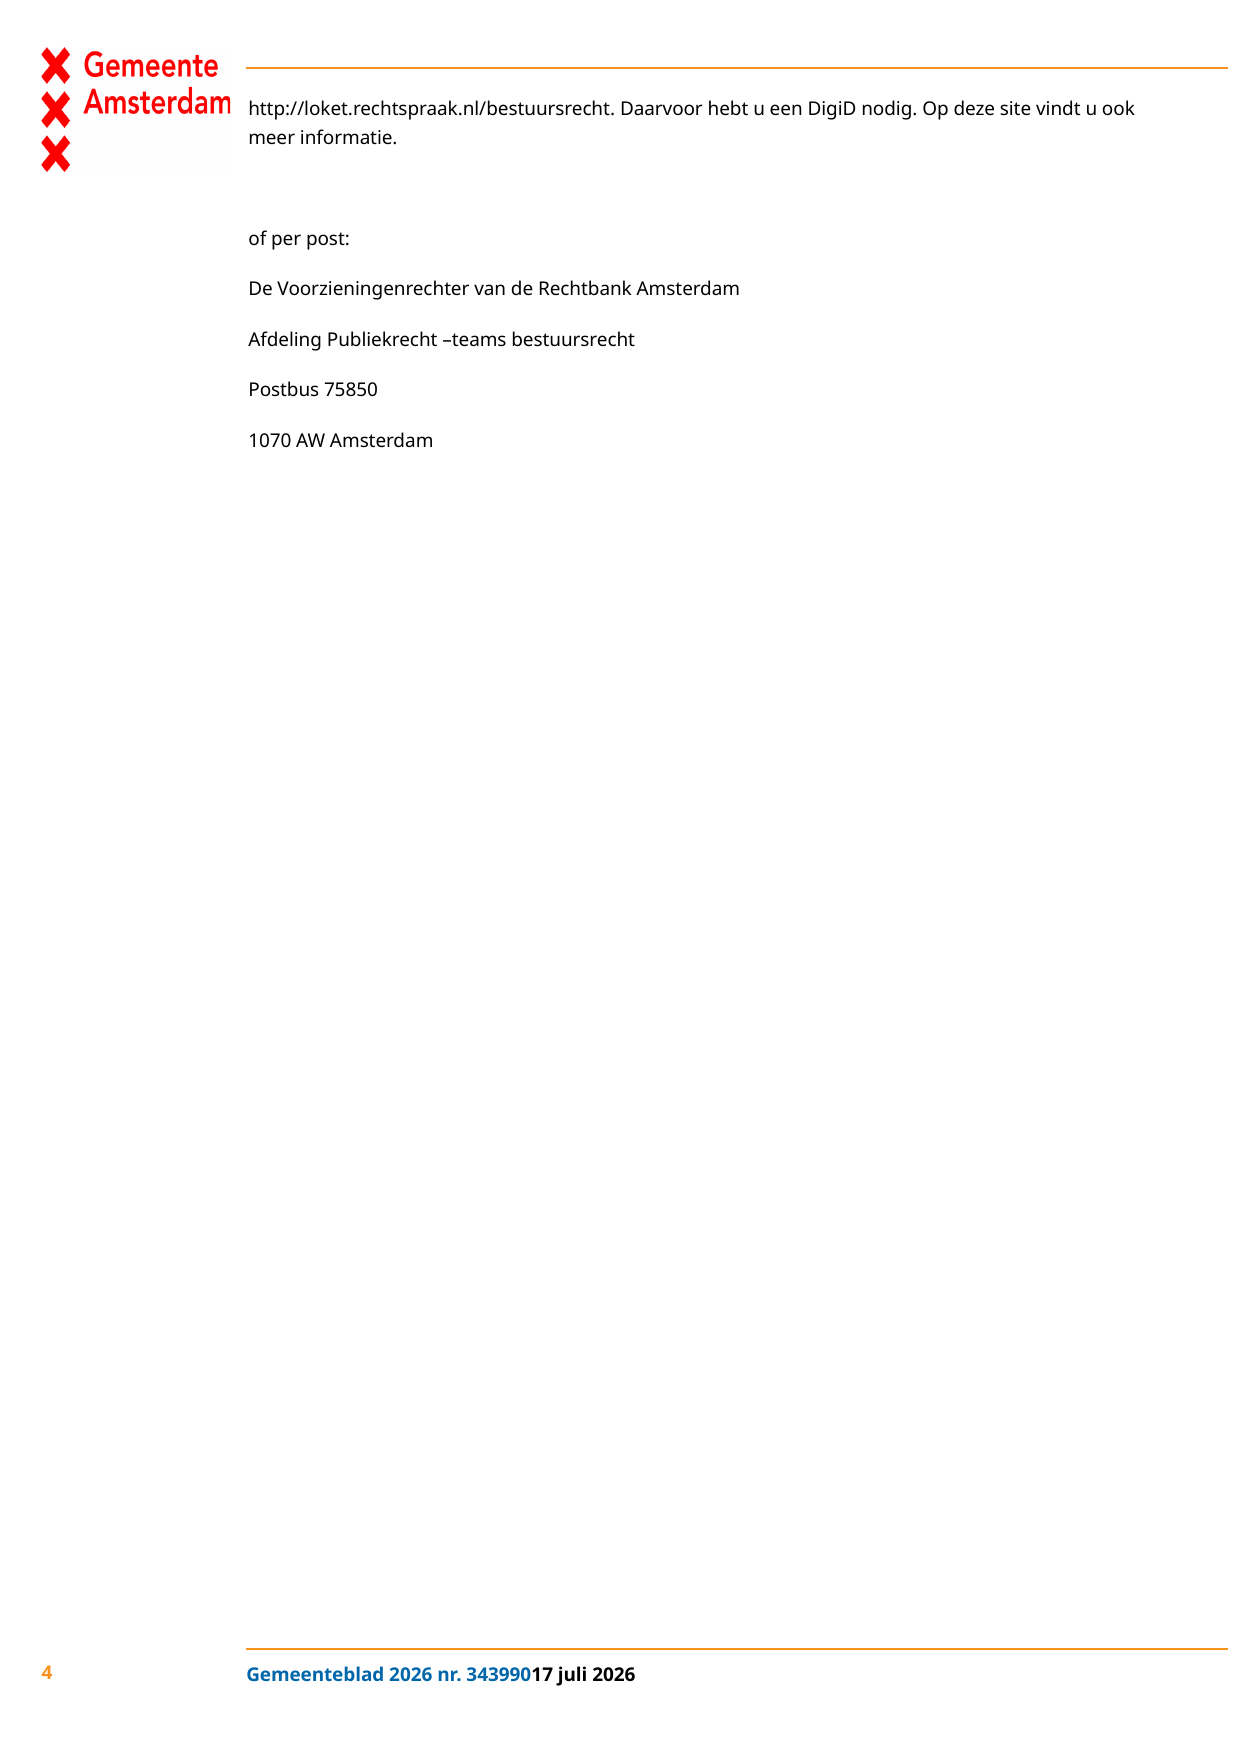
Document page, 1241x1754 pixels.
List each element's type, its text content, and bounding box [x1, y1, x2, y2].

text of per post: [248, 225, 1152, 251]
text Afdeling Publiekrecht –teams bestuursrecht [248, 326, 1152, 352]
text Postbus 75850 [248, 376, 1152, 402]
picture [41, 47, 231, 172]
text 1070 AW Amsterdam [248, 427, 1152, 453]
text http://loket.rechtspraak.nl/bestuursrecht. Daarvoor hebt u een DigiD nodig. Op deze site vindt u ook meer informatie. [248, 95, 1152, 150]
text De Voorzieningenrechter van de Rechtbank Amsterdam [248, 276, 1152, 301]
